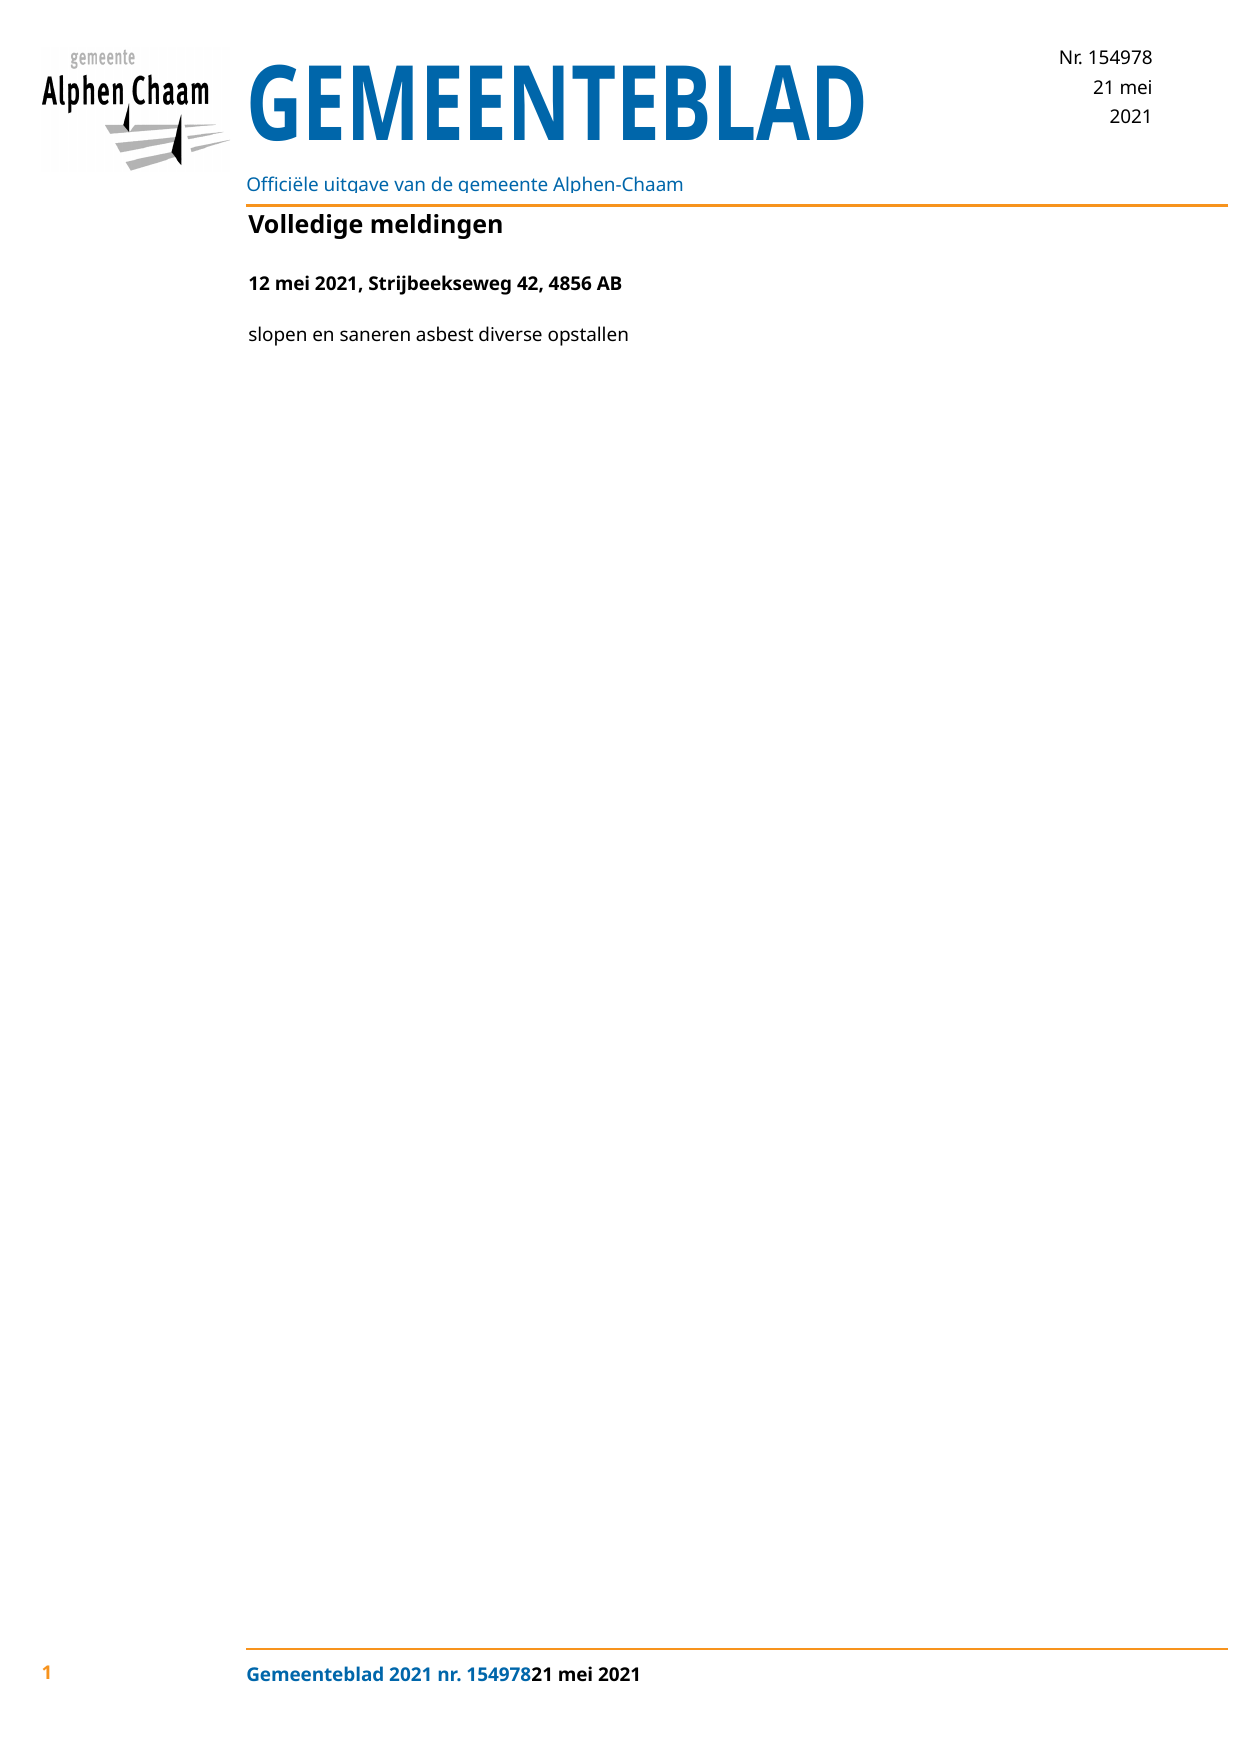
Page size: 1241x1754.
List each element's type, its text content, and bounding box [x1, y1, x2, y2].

text Volledige meldingen [248, 207, 1152, 241]
text 12 mei 2021, Strijbeekseweg 42, 4856 AB [248, 270, 1152, 296]
text slopen en saneren asbest diverse opstallen [248, 321, 1152, 346]
picture [41, 47, 231, 172]
